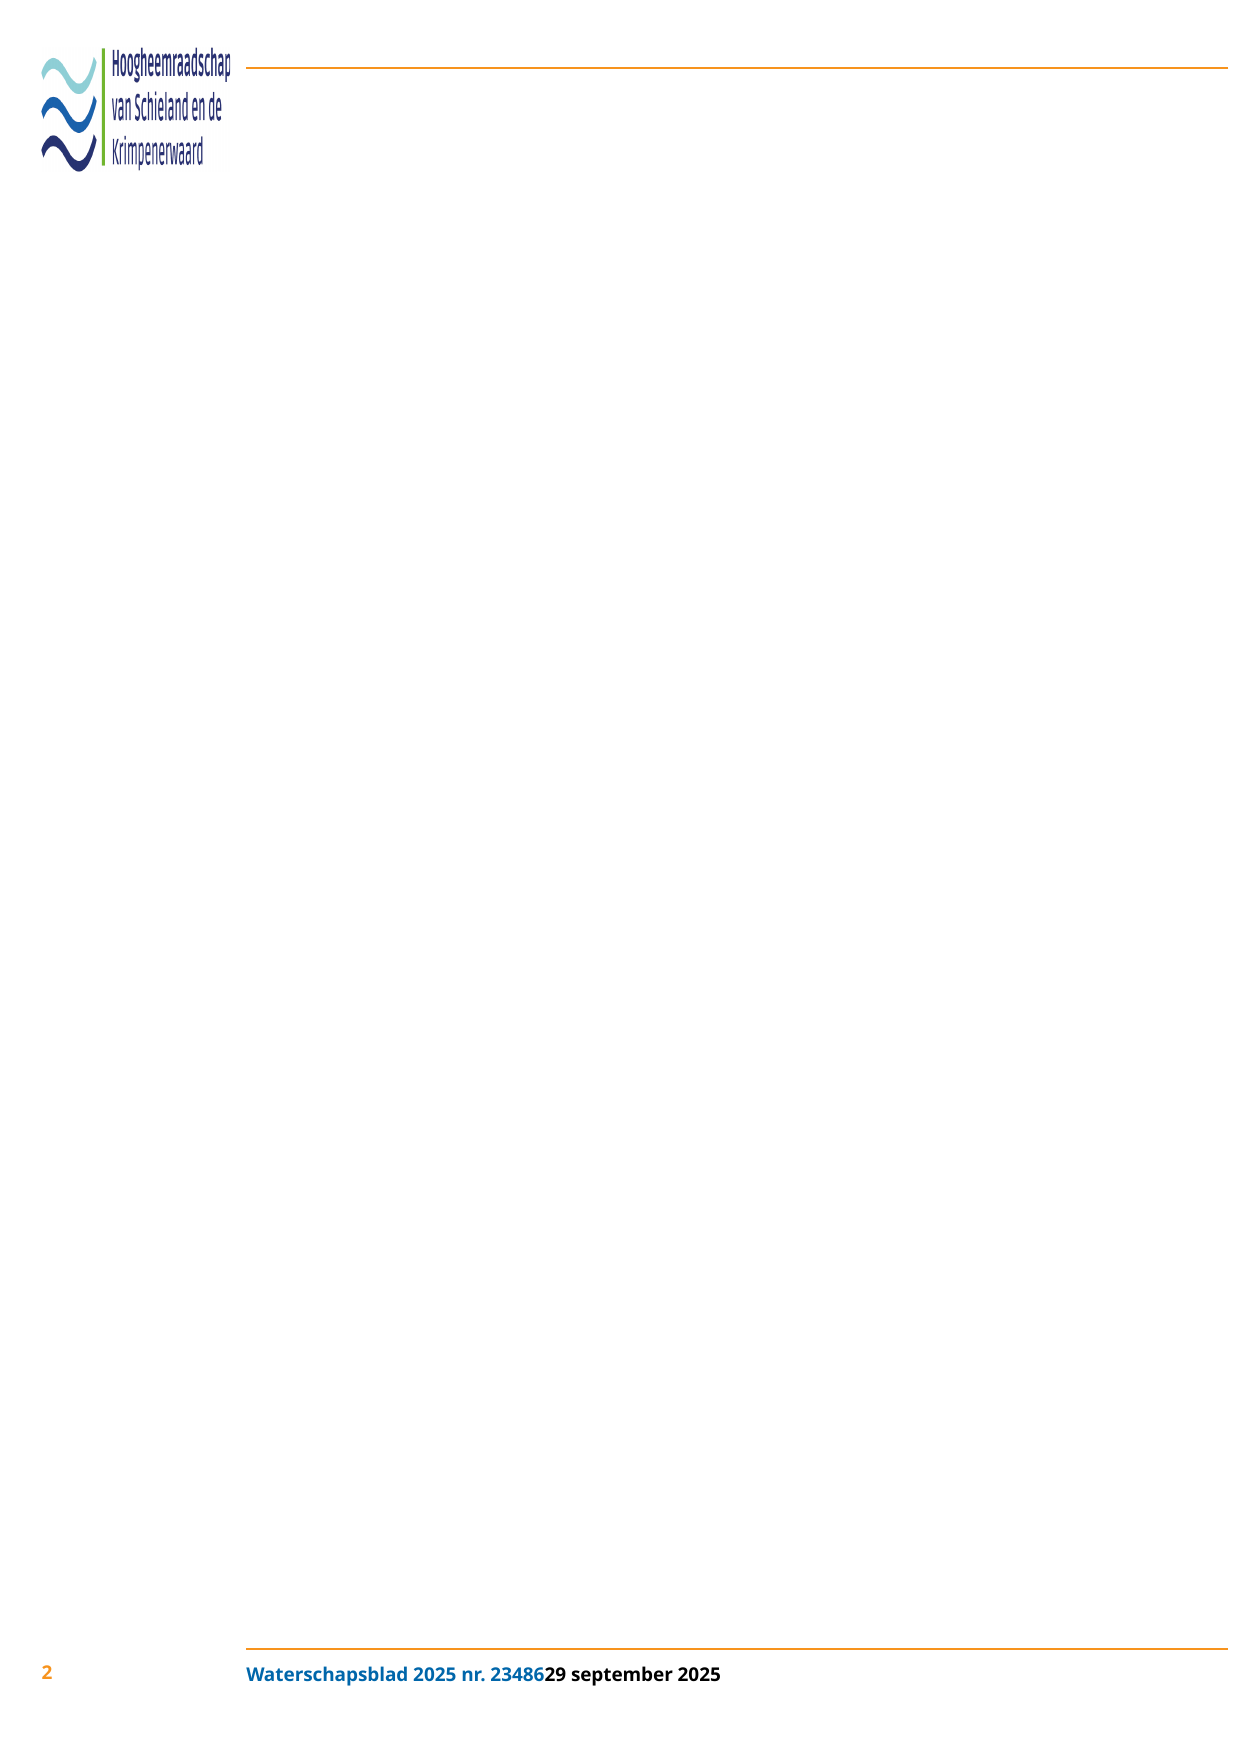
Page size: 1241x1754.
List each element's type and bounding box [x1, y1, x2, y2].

picture [41, 47, 231, 172]
